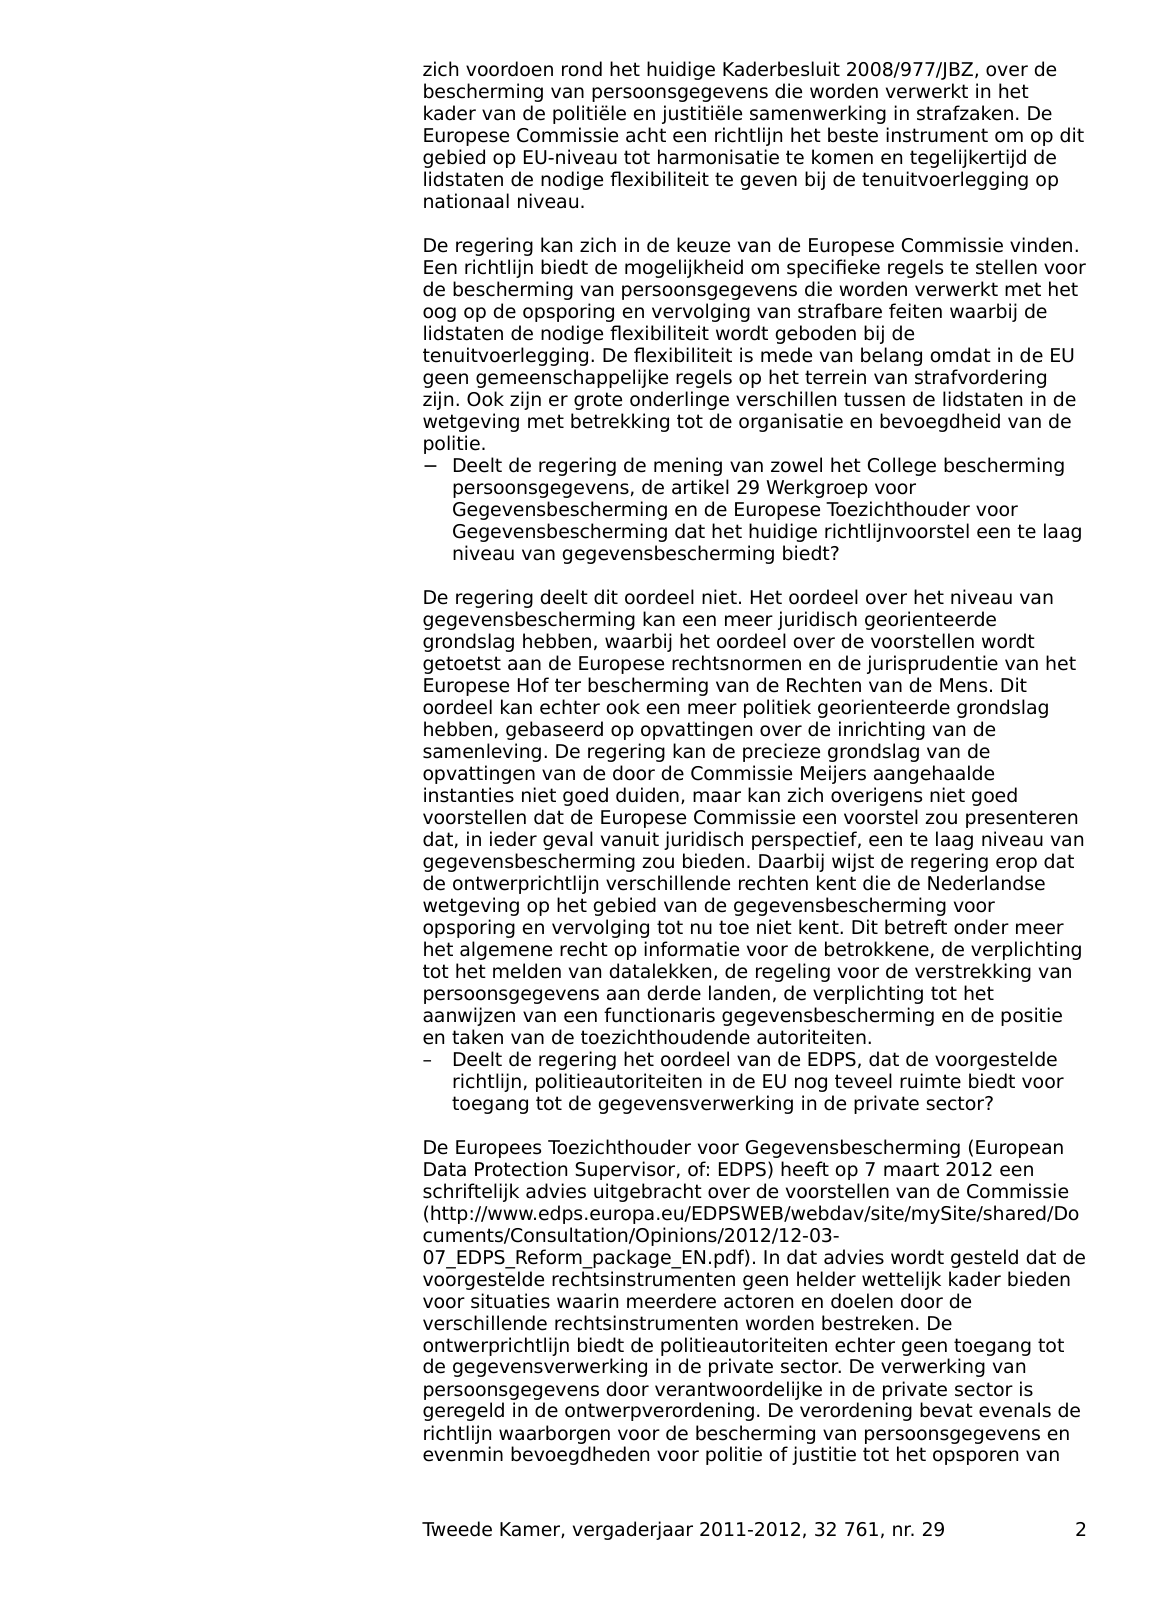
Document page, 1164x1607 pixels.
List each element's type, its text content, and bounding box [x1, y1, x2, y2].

text De Europees Toezichthouder voor Gegevensbescherming (European Data Protection Supervisor, of: EDPS) heeft op 7 maart 2012 een schriftelijk advies uitgebracht over de voorstellen van de Commissie (http://www.edps.europa.eu/EDPSWEB/webdav/site/mySite/shared/Documents/Consultation/Opinions/2012/12-03-07_EDPS_Reform_package_EN.pdf). In dat advies wordt gesteld dat de voorgestelde rechtsinstrumenten geen helder wettelijk kader bieden voor situaties waarin meerdere actoren en doelen door de verschillende rechtsinstrumenten worden bestreken. De ontwerprichtlijn biedt de politieautoriteiten echter geen toegang tot de gegevensverwerking in de private sector. De verwerking van persoonsgegevens door verantwoordelijke in de private sector is geregeld in de ontwerpverordening. De verordening bevat evenals de richtlijn waarborgen voor de bescherming van persoonsgegevens en evenmin bevoegdheden voor politie of justitie tot het opsporen van [422, 1137, 1087, 1466]
text De regering kan zich in de keuze van de Europese Commissie vinden. Een richtlijn biedt de mogelijkheid om specifieke regels te stellen voor de bescherming van persoonsgegevens die worden verwerkt met het oog op de opsporing en vervolging van strafbare feiten waarbij de lidstaten de nodige flexibiliteit wordt geboden bij de tenuitvoerlegging. De flexibiliteit is mede van belang omdat in de EU geen gemeenschappelijke regels op het terrein van strafvordering zijn. Ook zijn er grote onderlinge verschillen tussen de lidstaten in de wetgeving met betrekking tot de organisatie en bevoegdheid van de politie. [422, 235, 1087, 455]
text – Deelt de regering het oordeel van de EDPS, dat de voorgestelde richtlijn, politieautoriteiten in de EU nog teveel ruimte biedt voor toegang tot de gegevensverwerking in de private sector? [422, 1048, 1087, 1114]
text zich voordoen rond het huidige Kaderbesluit 2008/977/JBZ, over de bescherming van persoonsgegevens die worden verwerkt in het kader van de politiële en justitiële samenwerking in strafzaken. De Europese Commissie acht een richtlijn het beste instrument om op dit gebied op EU-niveau tot harmonisatie te komen en tegelijkertijd de lidstaten de nodige flexibiliteit te geven bij de tenuitvoerlegging op nationaal niveau. [422, 59, 1087, 213]
text − Deelt de regering de mening van zowel het College bescherming persoonsgegevens, de artikel 29 Werkgroep voor Gegevensbescherming en de Europese Toezichthouder voor Gegevensbescherming dat het huidige richtlijnvoorstel een te laag niveau van gegevensbescherming biedt? [422, 455, 1087, 565]
text De regering deelt dit oordeel niet. Het oordeel over het niveau van gegevensbescherming kan een meer juridisch georienteerde grondslag hebben, waarbij het oordeel over de voorstellen wordt getoetst aan de Europese rechtsnormen en de jurisprudentie van het Europese Hof ter bescherming van de Rechten van de Mens. Dit oordeel kan echter ook een meer politiek georienteerde grondslag hebben, gebaseerd op opvattingen over de inrichting van de samenleving. De regering kan de precieze grondslag van de opvattingen van de door de Commissie Meijers aangehaalde instanties niet goed duiden, maar kan zich overigens niet goed voorstellen dat de Europese Commissie een voorstel zou presenteren dat, in ieder geval vanuit juridisch perspectief, een te laag niveau van gegevensbescherming zou bieden. Daarbij wijst de regering erop dat de ontwerprichtlijn verschillende rechten kent die de Nederlandse wetgeving op het gebied van de gegevensbescherming voor opsporing en vervolging tot nu toe niet kent. Dit betreft onder meer het algemene recht op informatie voor de betrokkene, de verplichting tot het melden van datalekken, de regeling voor de verstrekking van persoonsgegevens aan derde landen, de verplichting tot het aanwijzen van een functionaris gegevensbescherming en de positie en taken van de toezichthoudende autoriteiten. [422, 587, 1087, 1048]
